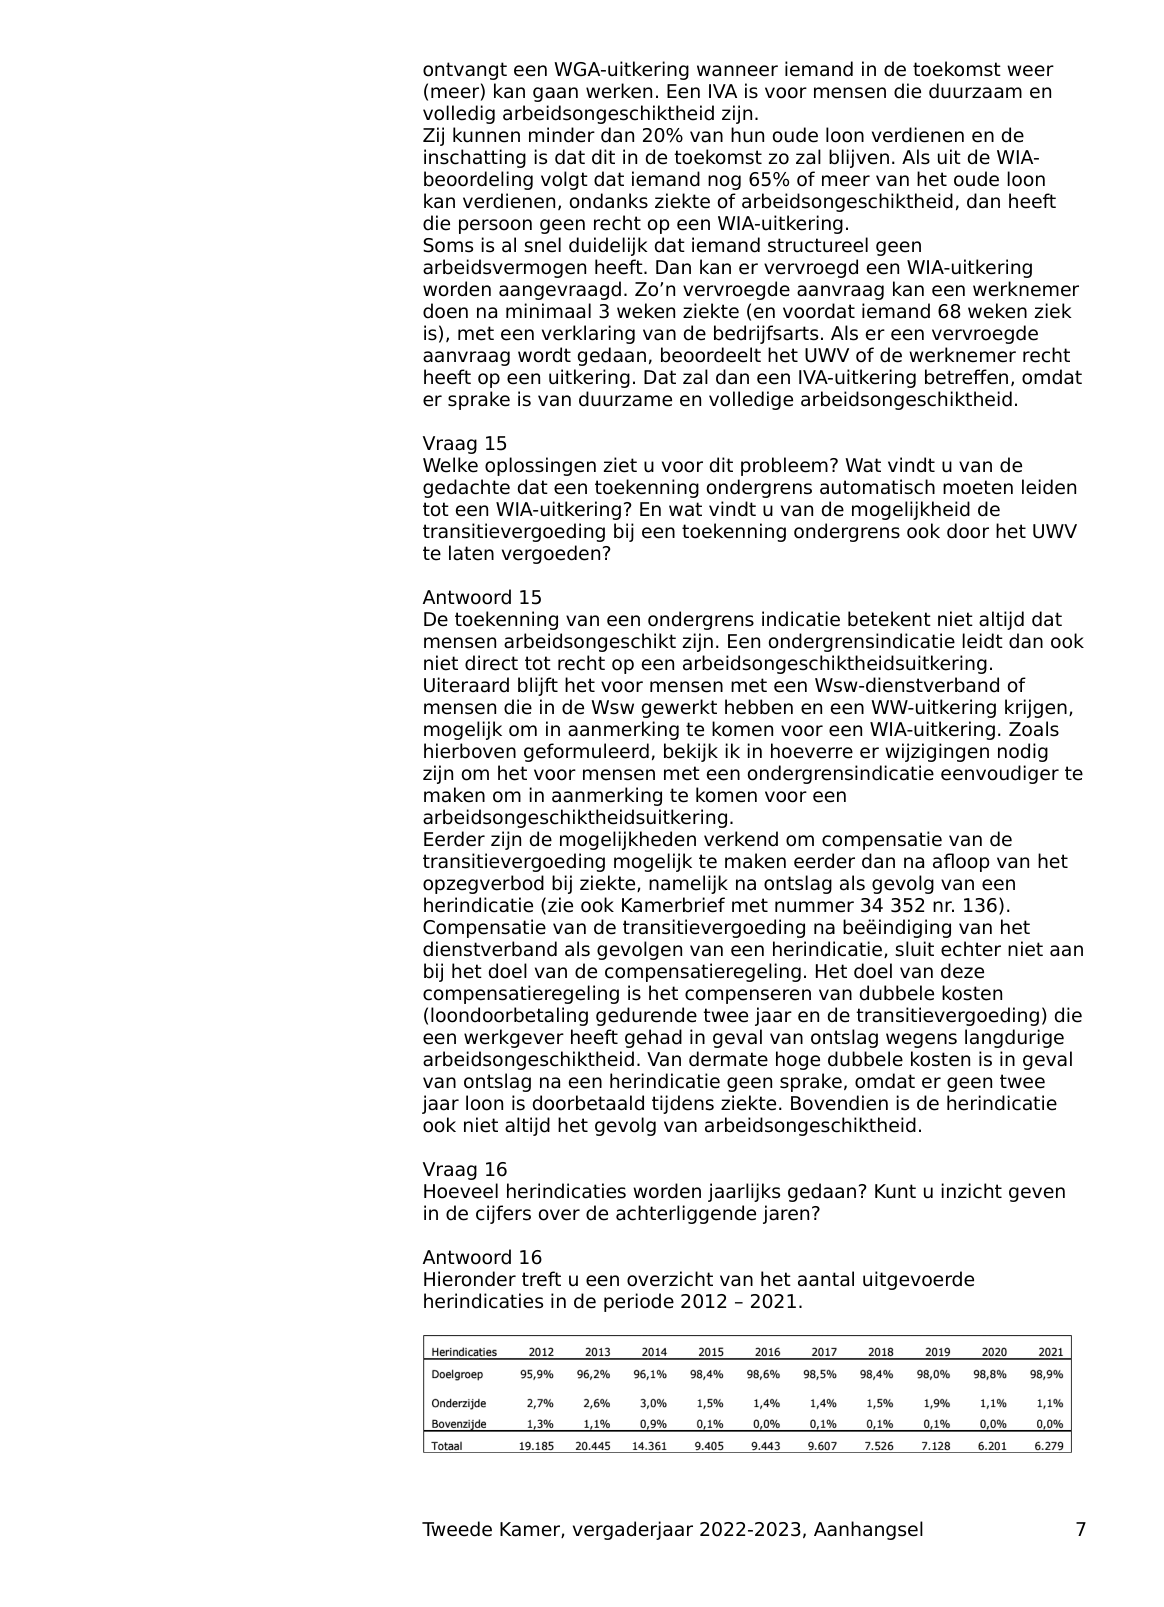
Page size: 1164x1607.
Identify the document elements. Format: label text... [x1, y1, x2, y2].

text Eerder zijn de mogelijkheden verkend om compensatie van de transitievergoeding mogelijk te maken eerder dan na afloop van het opzegverbod bij ziekte, namelijk na ontslag als gevolg van een herindicatie (zie ook Kamerbrief met nummer 34 352 nr. 136). Compensatie van de transitievergoeding na beëindiging van het dienstverband als gevolgen van een herindicatie, sluit echter niet aan bij het doel van de compensatieregeling. Het doel van deze compensatieregeling is het compenseren van dubbele kosten (loondoorbetaling gedurende twee jaar en de transitievergoeding) die een werkgever heeft gehad in geval van ontslag wegens langdurige arbeidsongeschiktheid. Van dermate hoge dubbele kosten is in geval van ontslag na een herindicatie geen sprake, omdat er geen twee jaar loon is doorbetaald tijdens ziekte. Bovendien is de herindicatie ook niet altijd het gevolg van arbeidsongeschiktheid. [422, 829, 1087, 1136]
picture [422, 1335, 1072, 1453]
text De toekenning van een ondergrens indicatie betekent niet altijd dat mensen arbeidsongeschikt zijn. Een ondergrensindicatie leidt dan ook niet direct tot recht op een arbeidsongeschiktheidsuitkering. Uiteraard blijft het voor mensen met een Wsw-dienstverband of mensen die in de Wsw gewerkt hebben en een WW-uitkering krijgen, mogelijk om in aanmerking te komen voor een WIA-uitkering. Zoals hierboven geformuleerd, bekijk ik in hoeverre er wijzigingen nodig zijn om het voor mensen met een ondergrensindicatie eenvoudiger te maken om in aanmerking te komen voor een arbeidsongeschiktheidsuitkering. [422, 609, 1087, 829]
text ontvangt een WGA-uitkering wanneer iemand in de toekomst weer (meer) kan gaan werken. Een IVA is voor mensen die duurzaam en volledig arbeidsongeschiktheid zijn. [422, 59, 1087, 125]
text Soms is al snel duidelijk dat iemand structureel geen arbeidsvermogen heeft. Dan kan er vervroegd een WIA-uitkering worden aangevraagd. Zo’n vervroegde aanvraag kan een werknemer doen na minimaal 3 weken ziekte (en voordat iemand 68 weken ziek is), met een verklaring van de bedrijfsarts. Als er een vervroegde aanvraag wordt gedaan, beoordeelt het UWV of de werknemer recht heeft op een uitkering. Dat zal dan een IVA-uitkering betreffen, omdat er sprake is van duurzame en volledige arbeidsongeschiktheid. [422, 235, 1087, 411]
text Welke oplossingen ziet u voor dit probleem? Wat vindt u van de gedachte dat een toekenning ondergrens automatisch moeten leiden tot een WIA-uitkering? En wat vindt u van de mogelijkheid de transitievergoeding bij een toekenning ondergrens ook door het UWV te laten vergoeden? [422, 455, 1087, 565]
text Antwoord 15 [422, 587, 1087, 609]
text Hieronder treft u een overzicht van het aantal uitgevoerde herindicaties in de periode 2012 – 2021. [422, 1269, 1087, 1313]
text Antwoord 16 [422, 1247, 1087, 1269]
text Zij kunnen minder dan 20% van hun oude loon verdienen en de inschatting is dat dit in de toekomst zo zal blijven. Als uit de WIA-beoordeling volgt dat iemand nog 65% of meer van het oude loon kan verdienen, ondanks ziekte of arbeidsongeschiktheid, dan heeft die persoon geen recht op een WIA-uitkering. [422, 125, 1087, 235]
text Vraag 15 [422, 433, 1087, 455]
text Hoeveel herindicaties worden jaarlijks gedaan? Kunt u inzicht geven in de cijfers over de achterliggende jaren? [422, 1181, 1087, 1224]
text Vraag 16 [422, 1159, 1087, 1181]
